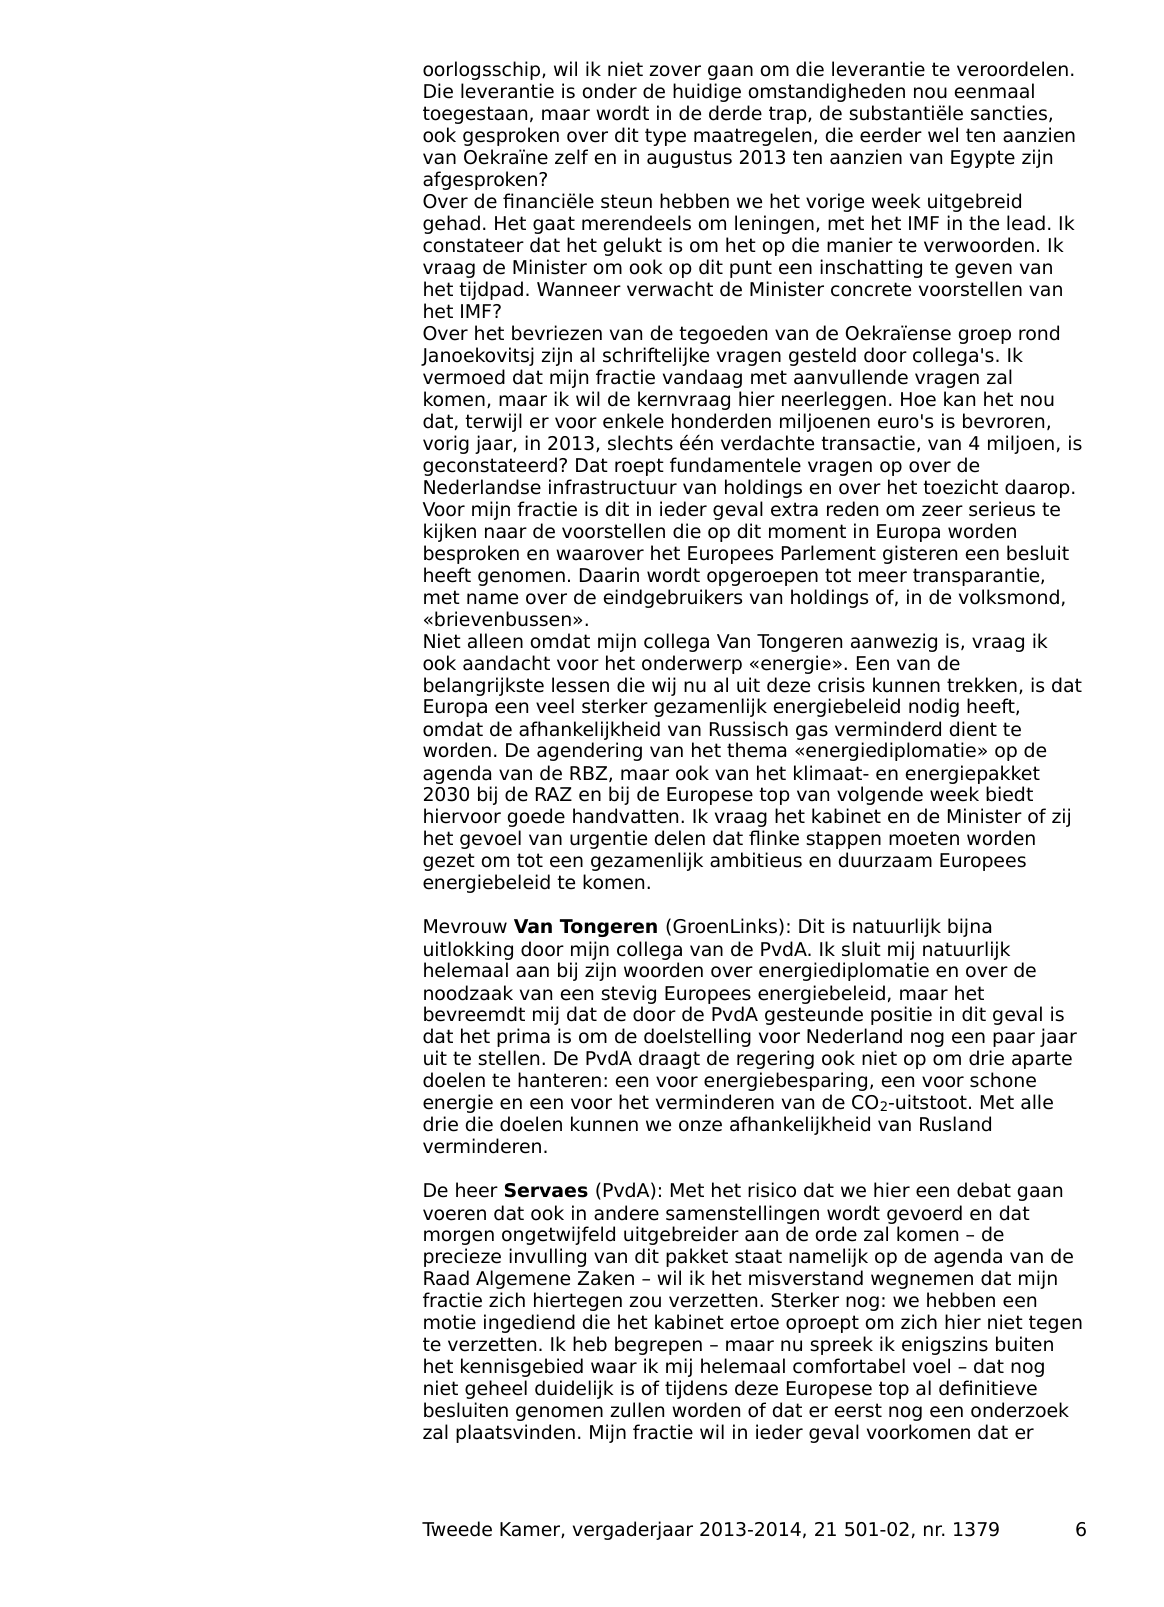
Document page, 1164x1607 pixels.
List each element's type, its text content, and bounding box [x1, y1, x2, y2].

text Over de financiële steun hebben we het vorige week uitgebreid gehad. Het gaat merendeels om leningen, met het IMF in the lead. Ik constateer dat het gelukt is om het op die manier te verwoorden. Ik vraag de Minister om ook op dit punt een inschatting te geven van het tijdpad. Wanneer verwacht de Minister concrete voorstellen van het IMF? [422, 191, 1087, 323]
text Over het bevriezen van de tegoeden van de Oekraïense groep rond Janoekovitsj zijn al schriftelijke vragen gesteld door collega's. Ik vermoed dat mijn fractie vandaag met aanvullende vragen zal komen, maar ik wil de kernvraag hier neerleggen. Hoe kan het nou dat, terwijl er voor enkele honderden miljoenen euro's is bevroren, vorig jaar, in 2013, slechts één verdachte transactie, van 4 miljoen, is geconstateerd? Dat roept fundamentele vragen op over de Nederlandse infrastructuur van holdings en over het toezicht daarop. Voor mijn fractie is dit in ieder geval extra reden om zeer serieus te kijken naar de voorstellen die op dit moment in Europa worden besproken en waarover het Europees Parlement gisteren een besluit heeft genomen. Daarin wordt opgeroepen tot meer transparantie, met name over de eindgebruikers van holdings of, in de volksmond, «brievenbussen». [422, 323, 1087, 631]
text De heer Servaes (PvdA): Met het risico dat we hier een debat gaan voeren dat ook in andere samenstellingen wordt gevoerd en dat morgen ongetwijfeld uitgebreider aan de orde zal komen – de precieze invulling van dit pakket staat namelijk op de agenda van de Raad Algemene Zaken – wil ik het misverstand wegnemen dat mijn fractie zich hiertegen zou verzetten. Sterker nog: we hebben een motie ingediend die het kabinet ertoe oproept om zich hier niet tegen te verzetten. Ik heb begrepen – maar nu spreek ik enigszins buiten het kennisgebied waar ik mij helemaal comfortabel voel – dat nog niet geheel duidelijk is of tijdens deze Europese top al definitieve besluiten genomen zullen worden of dat er eerst nog een onderzoek zal plaatsvinden. Mijn fractie wil in ieder geval voorkomen dat er [422, 1180, 1087, 1444]
text Mevrouw Van Tongeren (GroenLinks): Dit is natuurlijk bijna uitlokking door mijn collega van de PvdA. Ik sluit mij natuurlijk helemaal aan bij zijn woorden over energiediplomatie en over de noodzaak van een stevig Europees energiebeleid, maar het bevreemdt mij dat de door de PvdA gesteunde positie in dit geval is dat het prima is om de doelstelling voor Nederland nog een paar jaar uit te stellen. De PvdA draagt de regering ook niet op om drie aparte doelen te hanteren: een voor energiebesparing, een voor schone energie en een voor het verminderen van de CO2-uitstoot. Met alle drie die doelen kunnen we onze afhankelijkheid van Rusland verminderen. [422, 916, 1087, 1158]
text Niet alleen omdat mijn collega Van Tongeren aanwezig is, vraag ik ook aandacht voor het onderwerp «energie». Een van de belangrijkste lessen die wij nu al uit deze crisis kunnen trekken, is dat Europa een veel sterker gezamenlijk energiebeleid nodig heeft, omdat de afhankelijkheid van Russisch gas verminderd dient te worden. De agendering van het thema «energiediplomatie» op de agenda van de RBZ, maar ook van het klimaat- en energiepakket 2030 bij de RAZ en bij de Europese top van volgende week biedt hiervoor goede handvatten. Ik vraag het kabinet en de Minister of zij het gevoel van urgentie delen dat flinke stappen moeten worden gezet om tot een gezamenlijk ambitieus en duurzaam Europees energiebeleid te komen. [422, 631, 1087, 894]
text oorlogsschip, wil ik niet zover gaan om die leverantie te veroordelen. Die leverantie is onder de huidige omstandigheden nou eenmaal toegestaan, maar wordt in de derde trap, de substantiële sancties, ook gesproken over dit type maatregelen, die eerder wel ten aanzien van Oekraïne zelf en in augustus 2013 ten aanzien van Egypte zijn afgesproken? [422, 59, 1087, 191]
